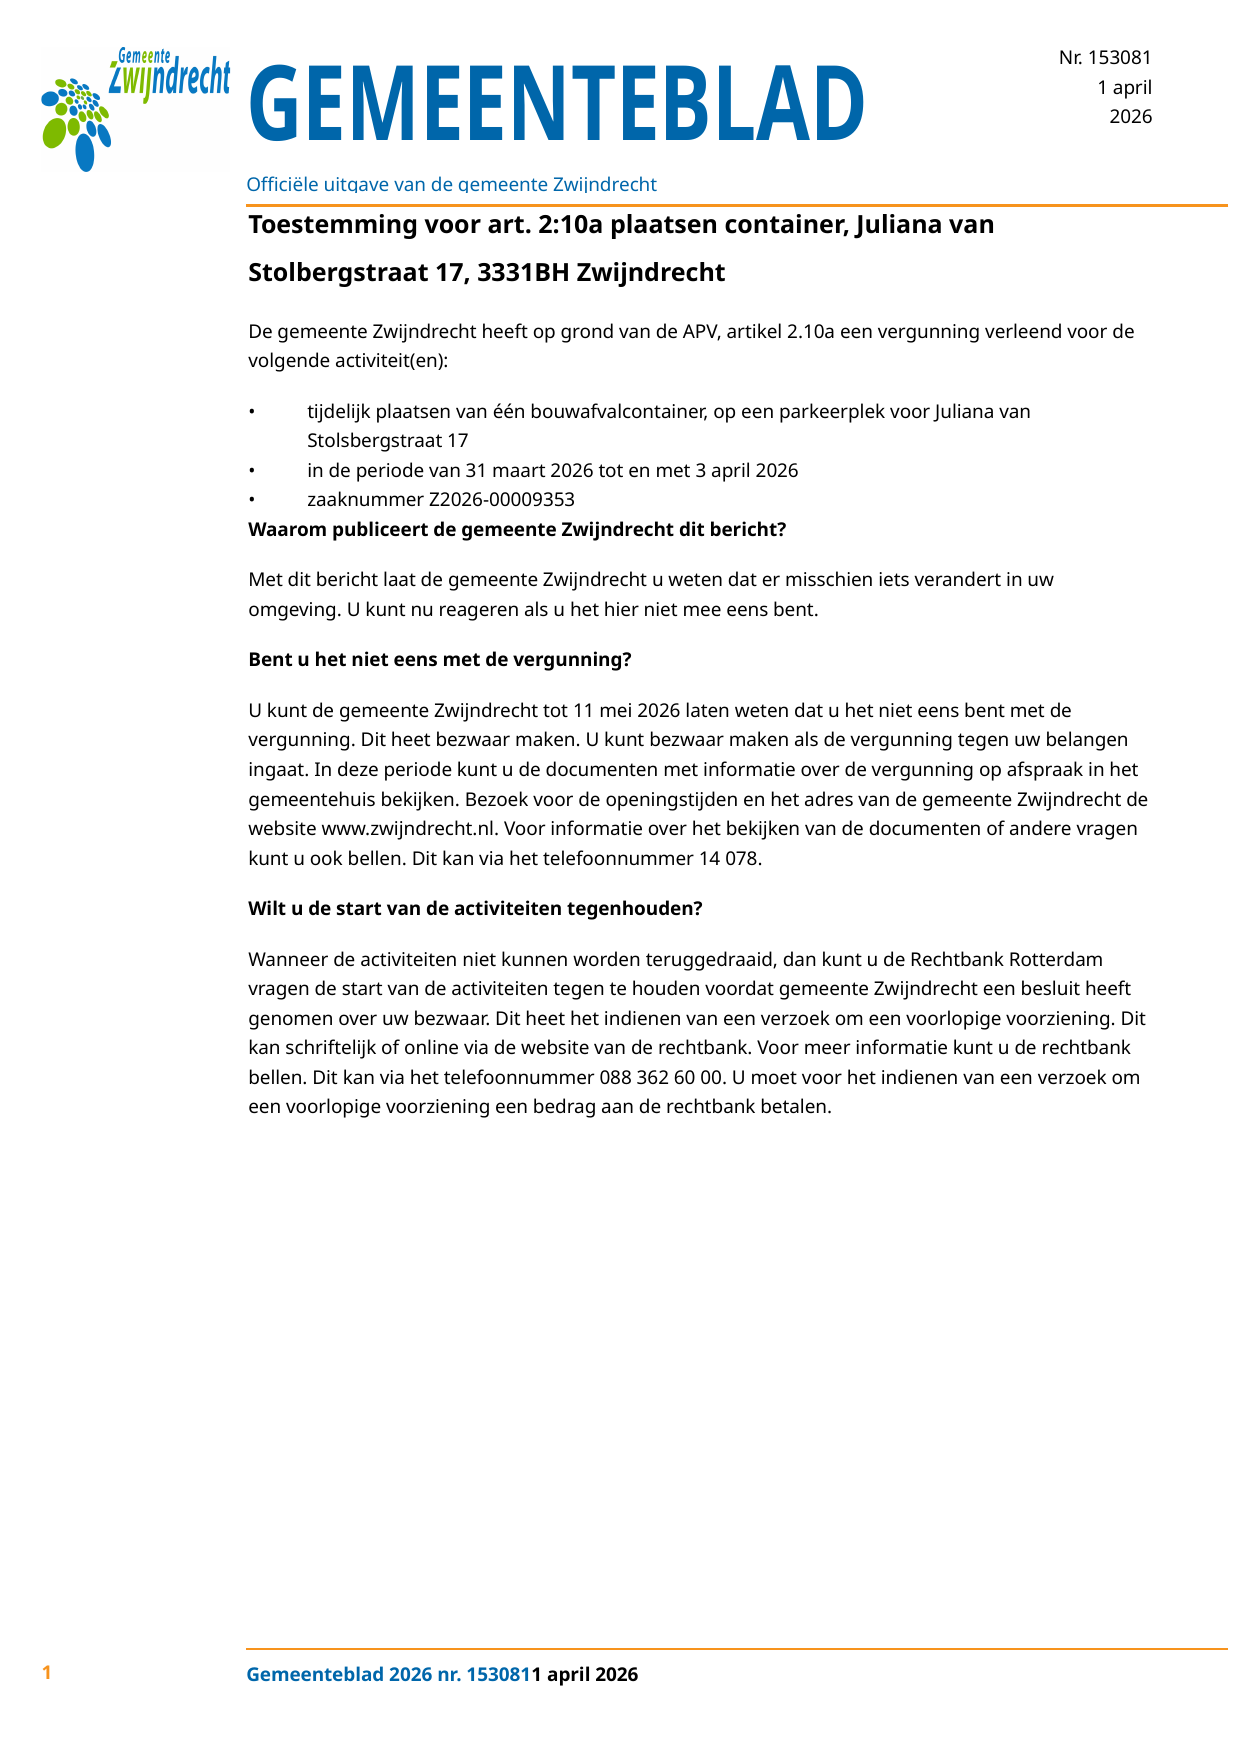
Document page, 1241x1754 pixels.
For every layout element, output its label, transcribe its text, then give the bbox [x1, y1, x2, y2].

list in de periode van 31 maart 2026 tot en met 3 april 2026 [248, 457, 1152, 483]
text Wilt u de start van de activiteiten tegenhouden? [248, 895, 1152, 921]
picture [41, 47, 231, 172]
text Met dit bericht laat de gemeente Zwijndrecht u weten dat er misschien iets verandert in uw omgeving. U kunt nu reageren als u het hier niet mee eens bent. [248, 567, 1152, 622]
text Waarom publiceert de gemeente Zwijndrecht dit bericht? [248, 516, 1152, 542]
text Bent u het niet eens met de vergunning? [248, 647, 1152, 672]
list tijdelijk plaatsen van één bouwafvalcontainer, op een parkeerplek voor Juliana van Stolsbergstraat 17 [248, 398, 1152, 453]
text Wanneer de activiteiten niet kunnen worden teruggedraaid, dan kunt u de Rechtbank Rotterdam vragen de start van de activiteiten tegen te houden voordat gemeente Zwijndrecht een besluit heeft genomen over uw bezwaar. Dit heet het indienen van een verzoek om een voorlopige voorziening. Dit kan schriftelijk of online via de website van de rechtbank. Voor meer informatie kunt u de rechtbank bellen. Dit kan via het telefoonnummer 088 362 60 00. U moet voor het indienen van een verzoek om een voorlopige voorziening een bedrag aan de rechtbank betalen. [248, 946, 1152, 1119]
text U kunt de gemeente Zwijndrecht tot 11 mei 2026 laten weten dat u het niet eens bent met de vergunning. Dit heet bezwaar maken. U kunt bezwaar maken als de vergunning tegen uw belangen ingaat. In deze periode kunt u de documenten met informatie over de vergunning op afspraak in het gemeentehuis bekijken. Bezoek voor de openingstijden en het adres van de gemeente Zwijndrecht de website www.zwijndrecht.nl. Voor informatie over het bekijken van de documenten of andere vragen kunt u ook bellen. Dit kan via het telefoonnummer 14 078. [248, 697, 1152, 871]
text De gemeente Zwijndrecht heeft op grond van de APV, artikel 2.10a een vergunning verleend voor de volgende activiteit(en): [248, 318, 1152, 373]
text Toestemming voor art. 2:10a plaatsen container, Juliana van Stolbergstraat 17, 3331BH Zwijndrecht [248, 207, 1152, 288]
list zaaknummer Z2026-00009353 [248, 487, 1152, 512]
